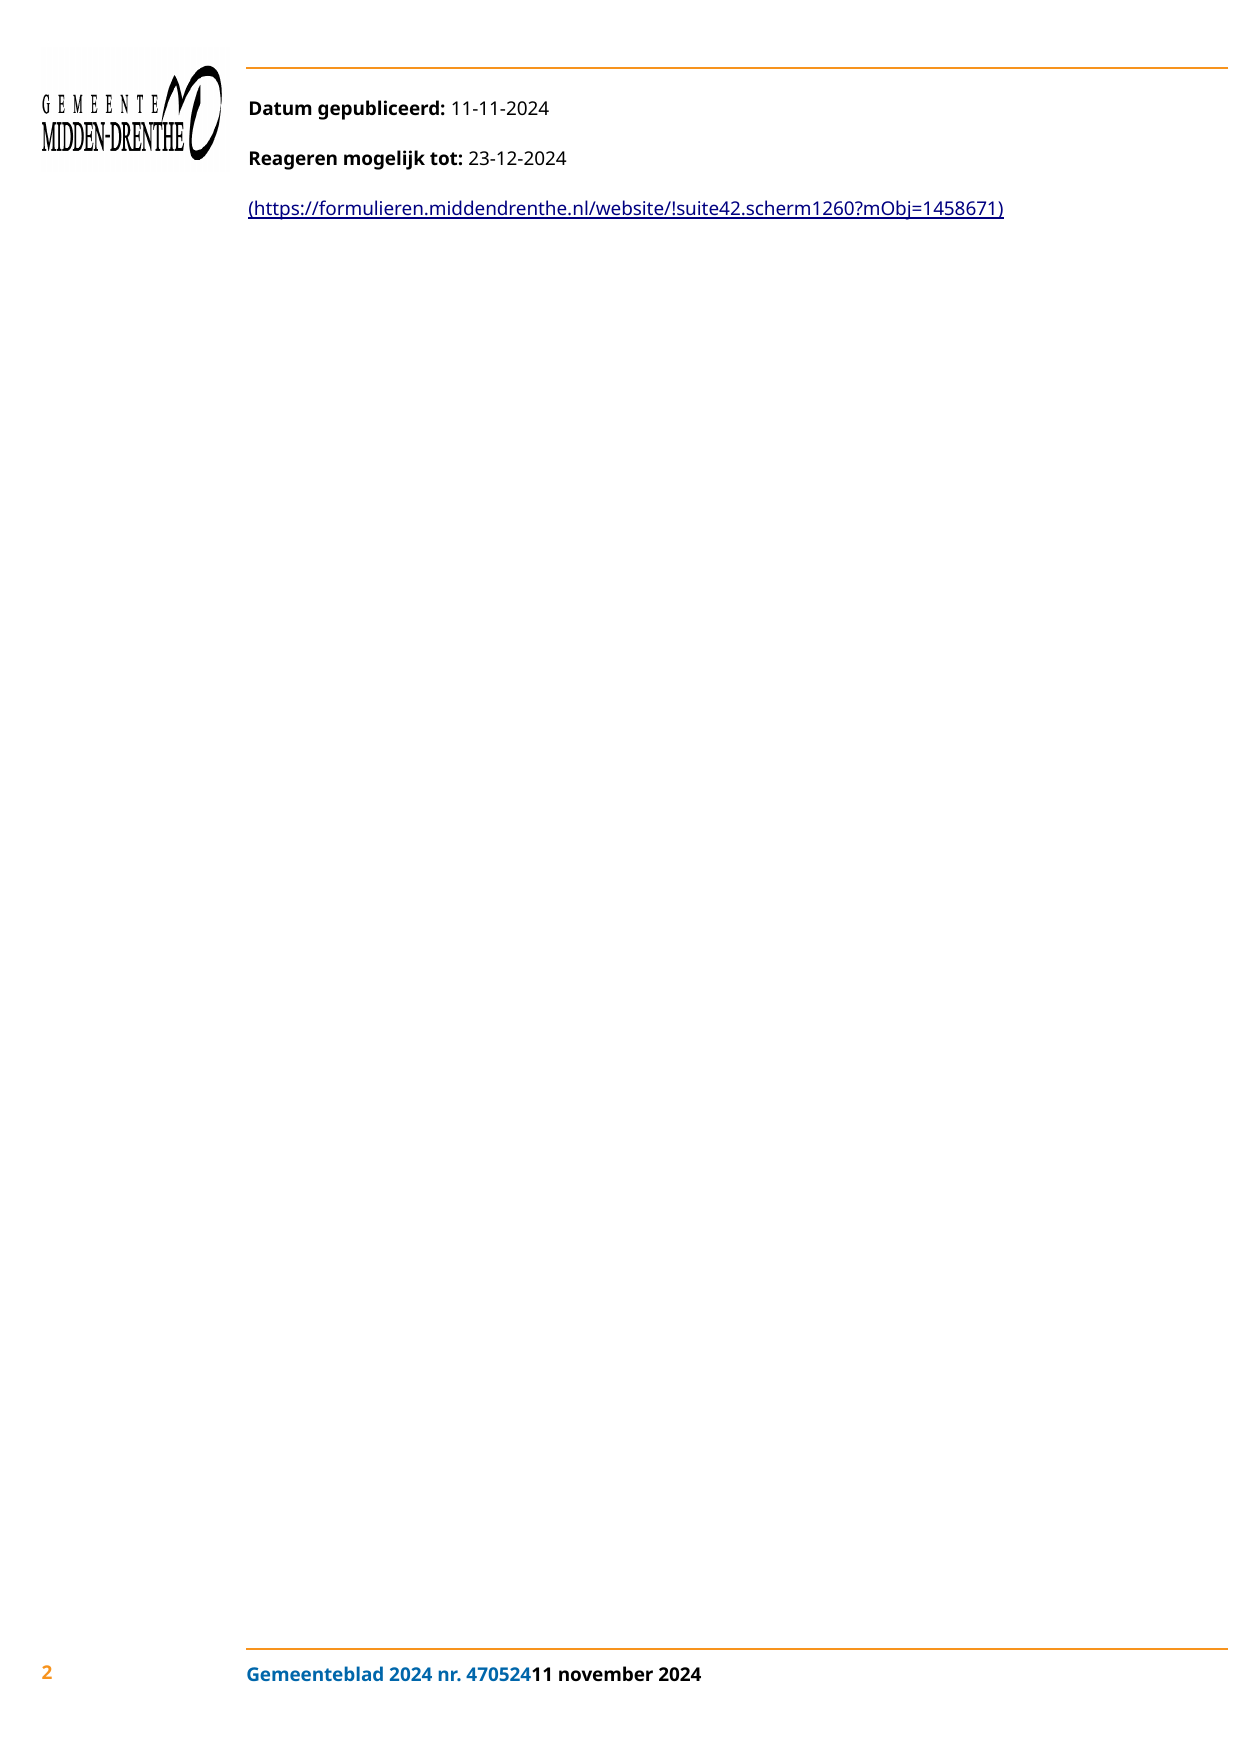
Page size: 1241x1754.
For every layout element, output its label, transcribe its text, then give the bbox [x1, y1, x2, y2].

picture [41, 47, 231, 172]
text Datum gepubliceerd: 11-11-2024 [248, 95, 1152, 121]
text Reageren mogelijk tot: 23-12-2024 [248, 145, 1152, 171]
text (https://formulieren.middendrenthe.nl/website/!suite42.scherm1260?mObj=1458671) [248, 196, 1152, 221]
